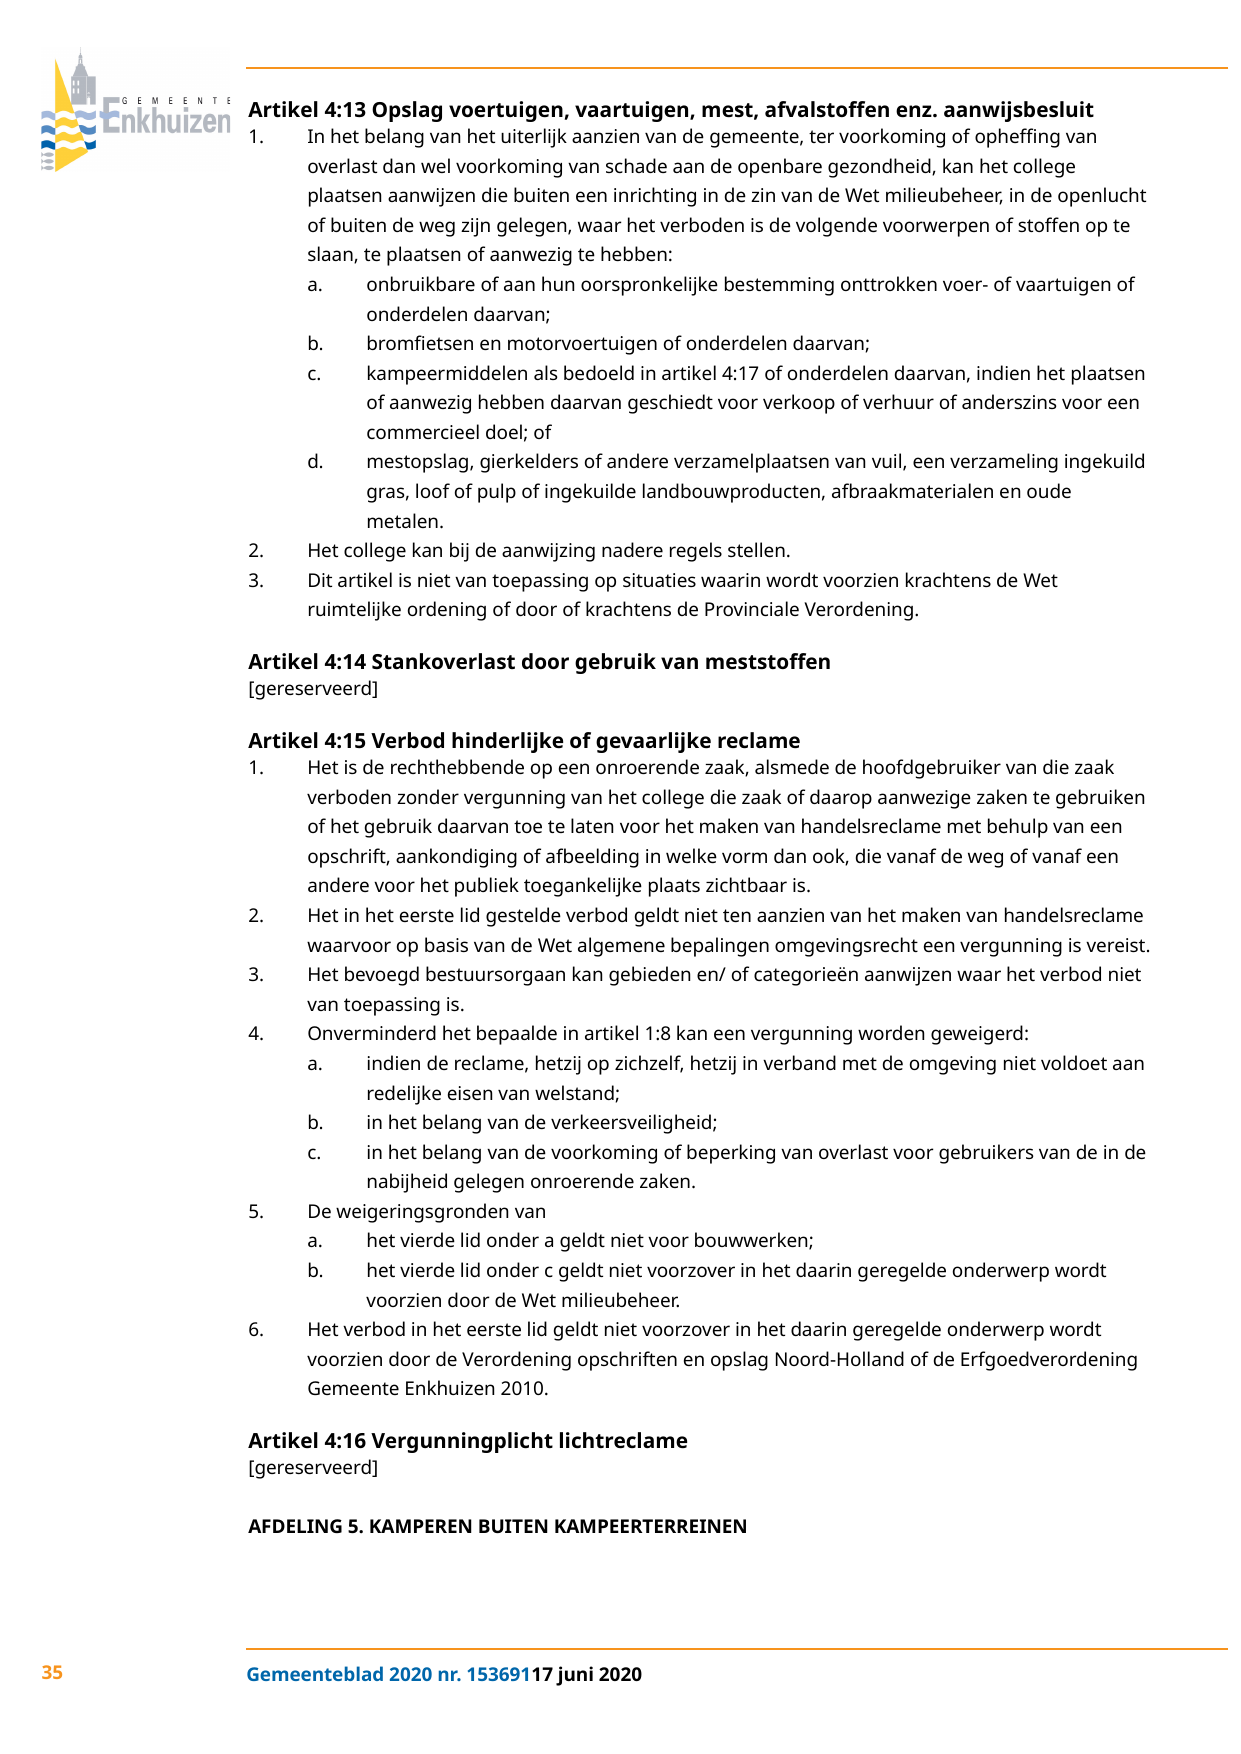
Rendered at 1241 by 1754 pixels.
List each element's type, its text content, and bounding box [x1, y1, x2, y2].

text [gereserveerd] [248, 675, 1152, 701]
text Artikel 4:16 Vergunningplicht lichtreclame [248, 1426, 1152, 1454]
list Onverminderd het bepaalde in artikel 1:8 kan een vergunning worden geweigerd: [248, 1021, 1152, 1046]
list Het verbod in het eerste lid geldt niet voorzover in het daarin geregelde onderwerp wordt voorzien door de Verordening opschriften en opslag Noord-Holland of de Erfgoedverordening Gemeente Enkhuizen 2010. [248, 1316, 1152, 1401]
text AFDELING 5. KAMPEREN BUITEN KAMPEERTERREINEN [248, 1513, 1152, 1539]
picture [41, 47, 231, 172]
list onbruikbare of aan hun oorspronkelijke bestemming onttrokken voer- of vaartuigen of onderdelen daarvan; [307, 271, 1152, 326]
text [gereserveerd] [248, 1454, 1152, 1480]
list De weigeringsgronden van [248, 1198, 1152, 1224]
list indien de reclame, hetzij op zichzelf, hetzij in verband met de omgeving niet voldoet aan redelijke eisen van welstand; [307, 1050, 1152, 1105]
list het vierde lid onder c geldt niet voorzover in het daarin geregelde onderwerp wordt voorzien door de Wet milieubeheer. [307, 1257, 1152, 1312]
text Artikel 4:14 Stankoverlast door gebruik van meststoffen [248, 647, 1152, 675]
list het vierde lid onder a geldt niet voor bouwwerken; [307, 1228, 1152, 1253]
list Dit artikel is niet van toepassing op situaties waarin wordt voorzien krachtens de Wet ruimtelijke ordening of door of krachtens de Provinciale Verordening. [248, 567, 1152, 622]
list in het belang van de verkeersveiligheid; [307, 1109, 1152, 1135]
list bromfietsen en motorvoertuigen of onderdelen daarvan; [307, 330, 1152, 356]
text Artikel 4:15 Verbod hinderlijke of gevaarlijke reclame [248, 726, 1152, 754]
list Het is de rechthebbende op een onroerende zaak, alsmede de hoofdgebruiker van die zaak verboden zonder vergunning van het college die zaak of daarop aanwezige zaken te gebruiken of het gebruik daarvan toe te laten voor het maken van handelsreclame met behulp van een opschrift, aankondiging of afbeelding in welke vorm dan ook, die vanaf de weg of vanaf een andere voor het publiek toegankelijke plaats zichtbaar is. [248, 754, 1152, 898]
list in het belang van de voorkoming of beperking van overlast voor gebruikers van de in de nabijheid gelegen onroerende zaken. [307, 1139, 1152, 1194]
list Het bevoegd bestuursorgaan kan gebieden en/ of categorieën aanwijzen waar het verbod niet van toepassing is. [248, 961, 1152, 1017]
list Het in het eerste lid gestelde verbod geldt niet ten aanzien van het maken van handelsreclame waarvoor op basis van de Wet algemene bepalingen omgevingsrecht een vergunning is vereist. [248, 902, 1152, 957]
list kampeermiddelen als bedoeld in artikel 4:17 of onderdelen daarvan, indien het plaatsen of aanwezig hebben daarvan geschiedt voor verkoop of verhuur of anderszins voor een commercieel doel; of [307, 360, 1152, 445]
list In het belang van het uiterlijk aanzien van de gemeente, ter voorkoming of opheffing van overlast dan wel voorkoming van schade aan de openbare gezondheid, kan het college plaatsen aanwijzen die buiten een inrichting in de zin van de Wet milieubeheer, in de openlucht of buiten de weg zijn gelegen, waar het verboden is de volgende voorwerpen of stoffen op te slaan, te plaatsen of aanwezig te hebben: [248, 123, 1152, 267]
list Het college kan bij de aanwijzing nadere regels stellen. [248, 537, 1152, 563]
list mestopslag, gierkelders of andere verzamelplaatsen van vuil, een verzameling ingekuild gras, loof of pulp of ingekuilde landbouwproducten, afbraakmaterialen en oude metalen. [307, 449, 1152, 533]
text Artikel 4:13 Opslag voertuigen, vaartuigen, mest, afvalstoffen enz. aanwijsbesluit [248, 95, 1152, 123]
